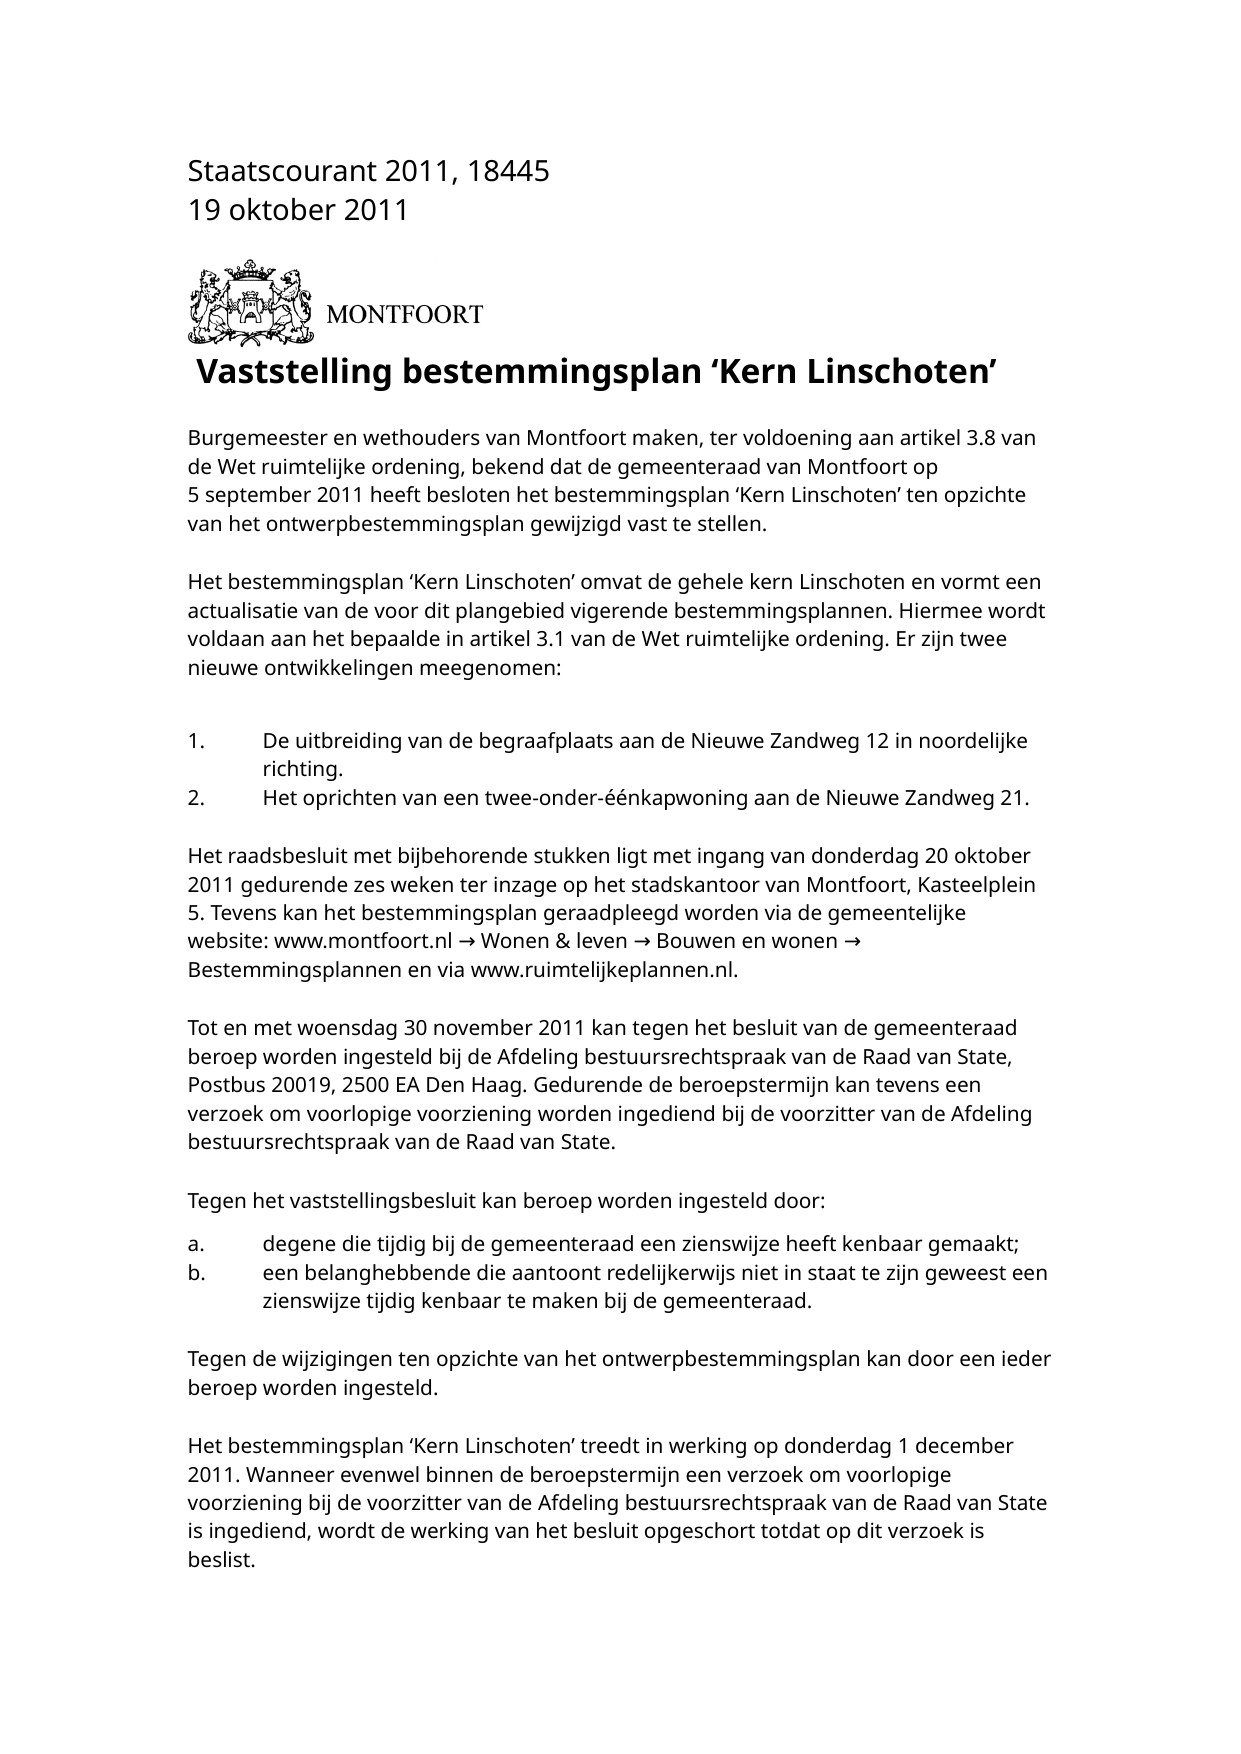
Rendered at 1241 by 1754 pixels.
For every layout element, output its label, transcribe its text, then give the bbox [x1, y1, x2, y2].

text Het bestemmingsplan ‘Kern Linschoten’ treedt in werking op donderdag 1 december 2011. Wanneer evenwel binnen de beroepstermijn een verzoek om voorlopige voorziening bij de voorzitter van de Afdeling bestuursrechtspraak van de Raad van State is ingediend, wordt de werking van het besluit opgeschort totdat op dit verzoek is beslist. [187, 1431, 1053, 1573]
text Burgemeester en wethouders van Montfoort maken, ter voldoening aan artikel 3.8 van de Wet ruimtelijke ordening, bekend dat de gemeenteraad van Montfoort op 5 september 2011 heeft besloten het bestemmingsplan ‘Kern Linschoten’ ten opzichte van het ontwerpbestemmingsplan gewijzigd vast te stellen. [187, 423, 1053, 537]
text Tegen de wijzigingen ten opzichte van het ontwerpbestemmingsplan kan door een ieder beroep worden ingesteld. [187, 1344, 1053, 1401]
text Tot en met woensdag 30 november 2011 kan tegen het besluit van de gemeenteraad beroep worden ingesteld bij de Afdeling bestuursrechtspraak van de Raad van State, Postbus 20019, 2500 EA Den Haag. Gedurende de beroepstermijn kan tevens een verzoek om voorlopige voorziening worden ingediend bij de voorzitter van de Afdeling bestuursrechtspraak van de Raad van State. [187, 1013, 1053, 1156]
list De uitbreiding van de begraafplaats aan de Nieuwe Zandweg 12 in noordelijke richting. [187, 726, 1053, 783]
text 19 oktober 2011 [187, 190, 1053, 229]
list Het oprichten van een twee-onder-éénkapwoning aan de Nieuwe Zandweg 21. [187, 783, 1053, 811]
picture [187, 258, 484, 348]
text Tegen het vaststellingsbesluit kan beroep worden ingesteld door: [187, 1186, 1053, 1214]
subtitle Vaststelling bestemmingsplan ‘Kern Linschoten’ [187, 271, 1053, 393]
text Staatscourant 2011, 18445 [187, 150, 1053, 190]
list degene die tijdig bij de gemeenteraad een zienswijze heeft kenbaar gemaakt; [187, 1229, 1053, 1258]
text Het bestemmingsplan ‘Kern Linschoten’ omvat de gehele kern Linschoten en vormt een actualisatie van de voor dit plangebied vigerende bestemmingsplannen. Hiermee wordt voldaan aan het bepaalde in artikel 3.1 van de Wet ruimtelijke ordening. Er zijn twee nieuwe ontwikkelingen meegenomen: [187, 567, 1053, 681]
text Het raadsbesluit met bijbehorende stukken ligt met ingang van donderdag 20 oktober 2011 gedurende zes weken ter inzage op het stadskantoor van Montfoort, Kasteelplein 5. Tevens kan het bestemmingsplan geraadpleegd worden via de gemeentelijke website: www.montfoort.nl → Wonen & leven → Bouwen en wonen → Bestemmingsplannen en via www.ruimtelijkeplannen.nl. [187, 841, 1053, 983]
list een belanghebbende die aantoont redelijkerwijs niet in staat te zijn geweest een zienswijze tijdig kenbaar te maken bij de gemeenteraad. [187, 1258, 1053, 1314]
